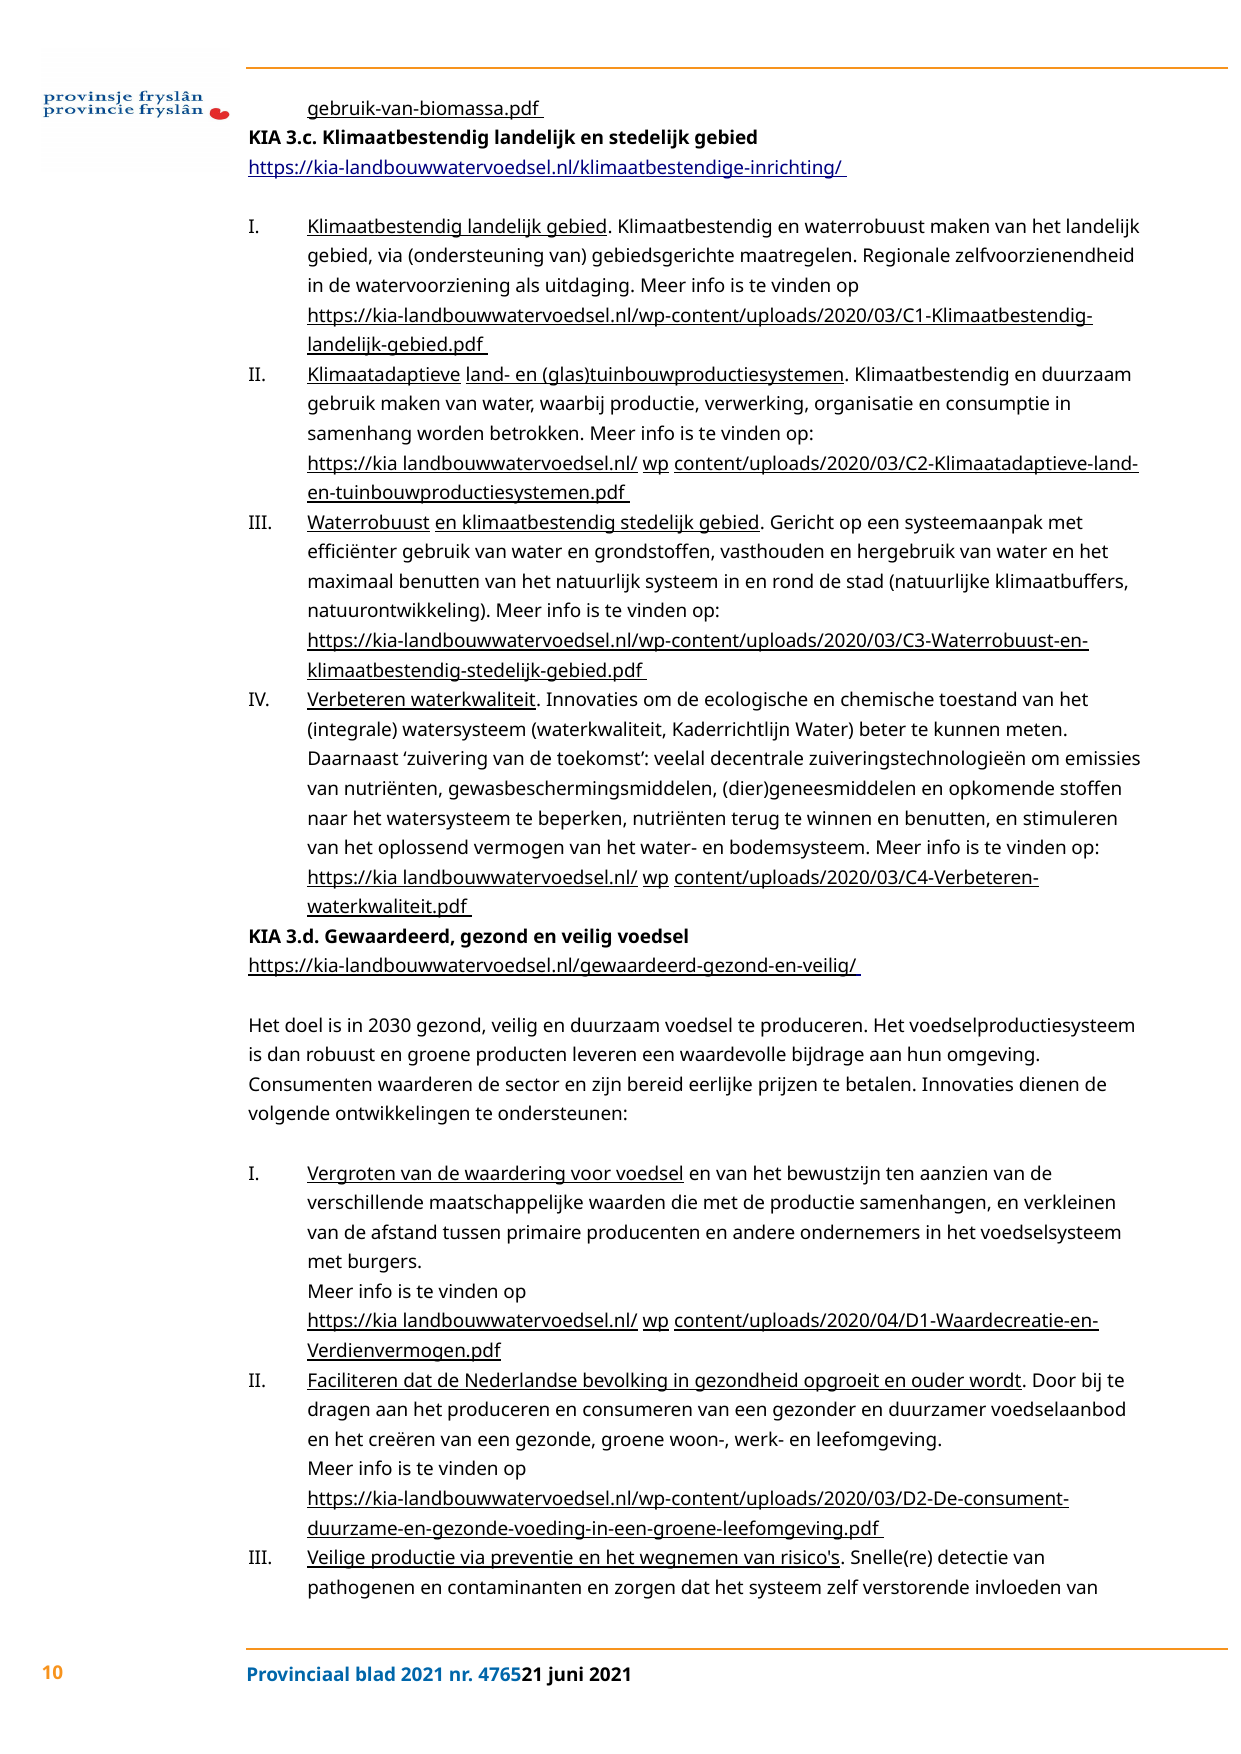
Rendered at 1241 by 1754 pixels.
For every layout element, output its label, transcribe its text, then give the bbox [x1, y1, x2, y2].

list gebruik-van-biomassa.pdf [248, 95, 1152, 121]
text https://kia-landbouwwatervoedsel.nl/klimaatbestendige-inrichting/ [248, 154, 1152, 180]
list https://kia landbouwwatervoedsel.nl/ wp content/uploads/2020/03/C4-Verbeteren-waterkwaliteit.pdf [248, 864, 1152, 919]
list Verbeteren waterkwaliteit. Innovaties om de ecologische en chemische toestand van het (integrale) watersysteem (waterkwaliteit, Kaderrichtlijn Water) beter te kunnen meten. Daarnaast ‘zuivering van de toekomst’: veelal decentrale zuiveringstechnologieën om emissies van nutriënten, gewasbeschermingsmiddelen, (dier)geneesmiddelen en opkomende stoffen naar het watersysteem te beperken, nutriënten terug te winnen en benutten, en stimuleren van het oplossend vermogen van het water- en bodemsysteem. Meer info is te vinden op: [248, 686, 1152, 860]
picture [41, 47, 231, 172]
list Veilige productie via preventie en het wegnemen van risico's. Snelle(re) detectie van pathogenen en contaminanten en zorgen dat het systeem zelf verstorende invloeden van [248, 1544, 1152, 1600]
list Faciliteren dat de Nederlandse bevolking in gezondheid opgroeit en ouder wordt. Door bij te dragen aan het produceren en consumeren van een gezonder en duurzamer voedselaanbod en het creëren van een gezonde, groene woon-, werk- en leefomgeving. [248, 1367, 1152, 1452]
list Waterrobuust en klimaatbestendig stedelijk gebied. Gericht op een systeemaanpak met efficiënter gebruik van water en grondstoffen, vasthouden en hergebruik van water en het maximaal benutten van het natuurlijk systeem in en rond de stad (natuurlijke klimaatbuffers, natuurontwikkeling). Meer info is te vinden op: [248, 509, 1152, 623]
text KIA 3.c. Klimaatbestendig landelijk en stedelijk gebied [248, 124, 1152, 150]
list https://kia-landbouwwatervoedsel.nl/wp-content/uploads/2020/03/C3-Waterrobuust-en-klimaatbestendig-stedelijk-gebied.pdf [248, 627, 1152, 683]
list Meer info is te vinden op [248, 1456, 1152, 1481]
list Klimaatadaptieve land- en (glas)tuinbouwproductiesystemen. Klimaatbestendig en duurzaam gebruik maken van water, waarbij productie, verwerking, organisatie en consumptie in samenhang worden betrokken. Meer info is te vinden op: [248, 361, 1152, 446]
list https://kia-landbouwwatervoedsel.nl/wp-content/uploads/2020/03/D2-De-consument-duurzame-en-gezonde-voeding-in-een-groene-leefomgeving.pdf [248, 1485, 1152, 1541]
text KIA 3.d. Gewaardeerd, gezond en veilig voedsel [248, 923, 1152, 949]
list https://kia landbouwwatervoedsel.nl/ wp content/uploads/2020/04/D1-Waardecreatie-en-Verdienvermogen.pdf [248, 1308, 1152, 1363]
list Klimaatbestendig landelijk gebied. Klimaatbestendig en waterrobuust maken van het landelijk gebied, via (ondersteuning van) gebiedsgerichte maatregelen. Regionale zelfvoorzienendheid in de watervoorziening als uitdaging. Meer info is te vinden op [248, 213, 1152, 298]
list https://kia landbouwwatervoedsel.nl/ wp content/uploads/2020/03/C2-Klimaatadaptieve-land-en-tuinbouwproductiesystemen.pdf [248, 450, 1152, 505]
text https://kia-landbouwwatervoedsel.nl/gewaardeerd-gezond-en-veilig/ [248, 953, 1152, 978]
list Meer info is te vinden op [248, 1278, 1152, 1304]
list Vergroten van de waardering voor voedsel en van het bewustzijn ten aanzien van de verschillende maatschappelijke waarden die met de productie samenhangen, en verkleinen van de afstand tussen primaire producenten en andere ondernemers in het voedselsysteem met burgers. [248, 1160, 1152, 1274]
text Het doel is in 2030 gezond, veilig en duurzaam voedsel te produceren. Het voedselproductiesysteem is dan robuust en groene producten leveren een waardevolle bijdrage aan hun omgeving. Consumenten waarderen de sector en zijn bereid eerlijke prijzen te betalen. Innovaties dienen de volgende ontwikkelingen te ondersteunen: [248, 1012, 1152, 1126]
list https://kia-landbouwwatervoedsel.nl/wp-content/uploads/2020/03/C1-Klimaatbestendig-landelijk-gebied.pdf [248, 302, 1152, 357]
